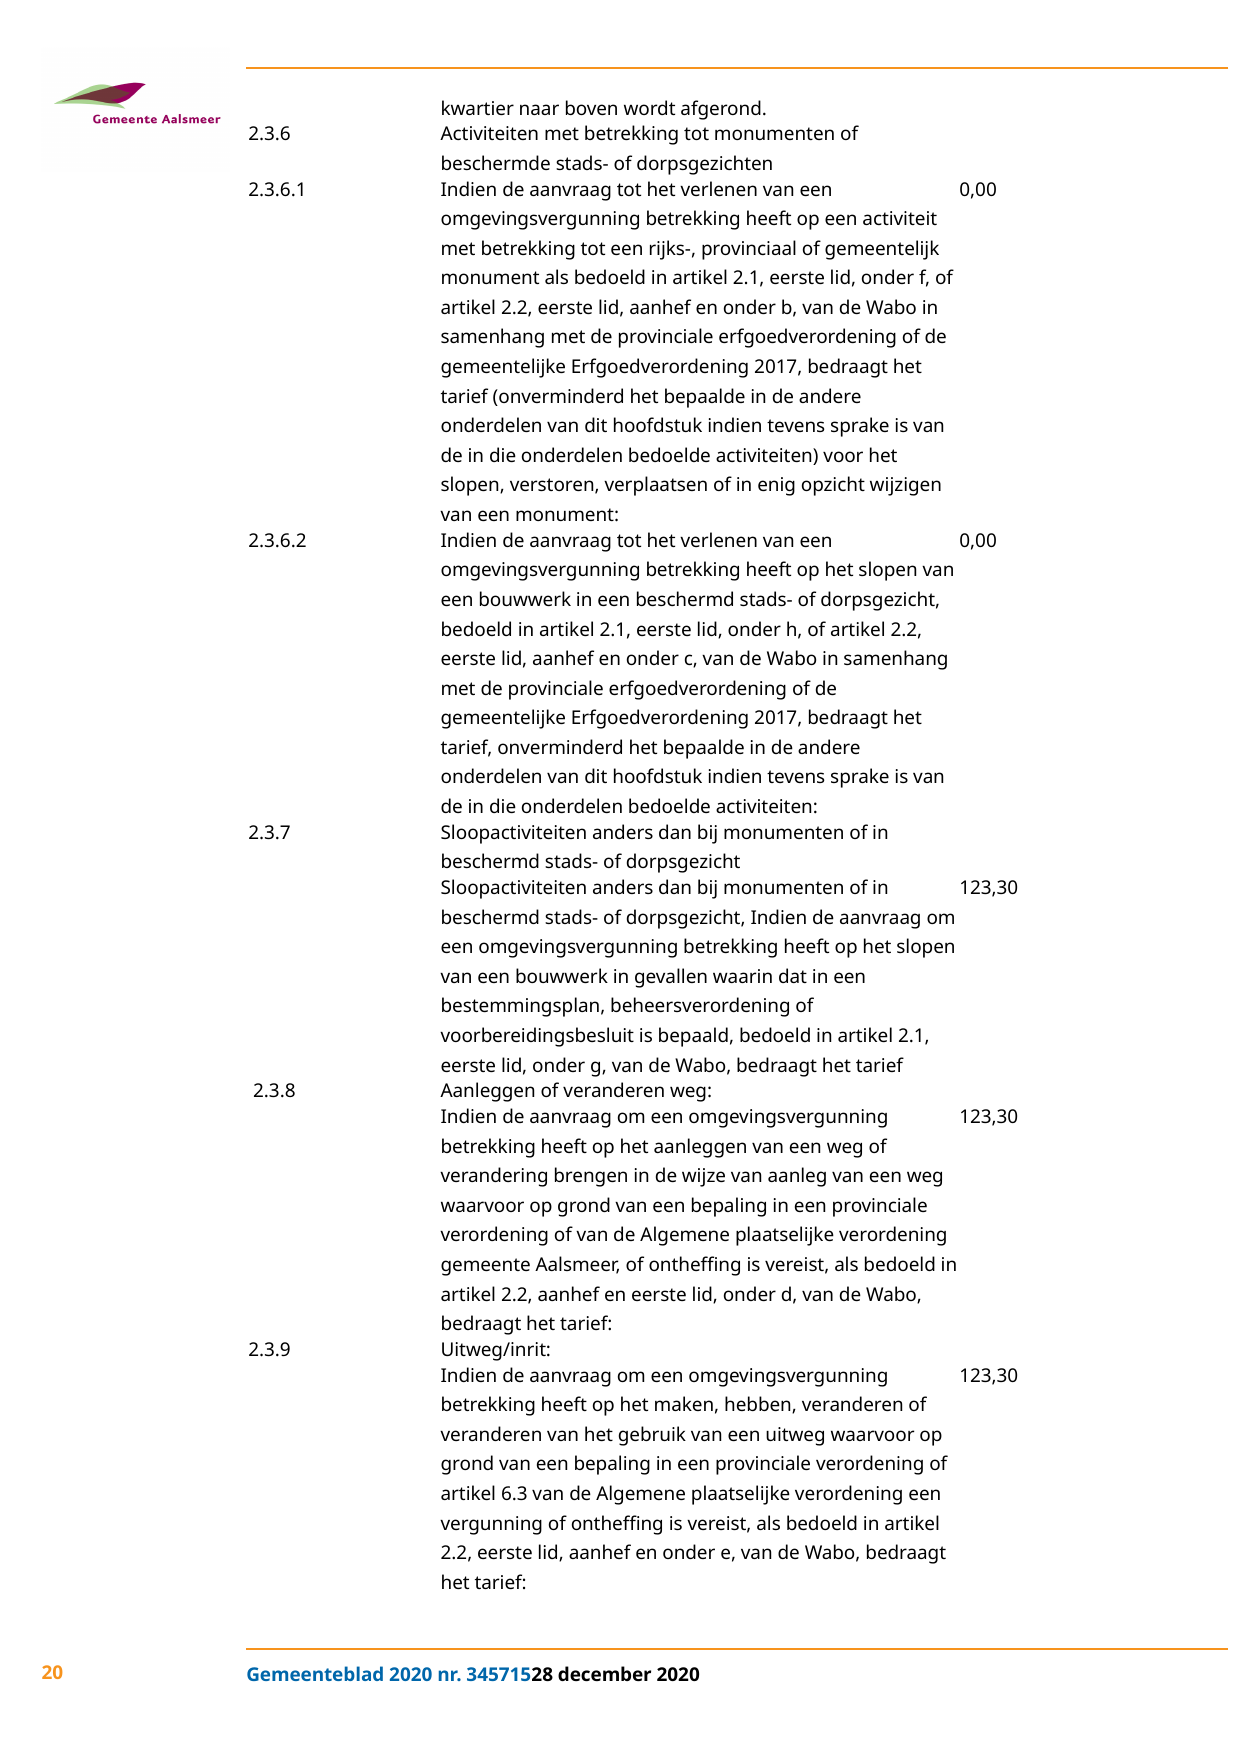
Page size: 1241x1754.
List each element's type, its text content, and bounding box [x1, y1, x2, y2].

table_cell [959, 819, 1152, 874]
table_cell Uitweg/inrit: [440, 1336, 959, 1362]
table_cell 2.3.6 [248, 121, 440, 176]
table_cell Sloopactiviteiten anders dan bij monumenten of in beschermd stads- of dorpsgezicht, Indien de aanvraag om een omgevingsvergunning betrekking heeft op het slopen van een bouwwerk in gevallen waarin dat in een bestemmingsplan, beheersverordening of voorbereidingsbesluit is bepaald, bedoeld in artikel 2.1, eerste lid, onder g, van de Wabo, bedraagt het tarief [440, 874, 959, 1077]
table_cell Aanleggen of veranderen weg: [440, 1078, 959, 1103]
table_cell 123,30 [959, 874, 1152, 1077]
table_cell [959, 121, 1152, 176]
table_cell Indien de aanvraag tot het verlenen van een omgevingsvergunning betrekking heeft op een activiteit met betrekking tot een rijks-, provinciaal of gemeentelijk monument als bedoeld in artikel 2.1, eerste lid, onder f, of artikel 2.2, eerste lid, aanhef en onder b, van de Wabo in samenhang met de provinciale erfgoedverordening of de gemeentelijke Erfgoedverordening 2017, bedraagt het tarief (onverminderd het bepaalde in de andere onderdelen van dit hoofdstuk indien tevens sprake is van de in die onderdelen bedoelde activiteiten) voor het slopen, verstoren, verplaatsen of in enig opzicht wijzigen van een monument: [440, 176, 959, 527]
table_cell [248, 1103, 440, 1336]
table_cell 123,30 [959, 1362, 1152, 1594]
table_cell [248, 874, 440, 1077]
picture [41, 47, 231, 172]
table_cell [959, 1078, 1152, 1103]
table_cell [959, 95, 1152, 121]
table_cell 0,00 [959, 176, 1152, 527]
table_cell Sloopactiviteiten anders dan bij monumenten of in beschermd stads- of dorpsgezicht [440, 819, 959, 874]
table_cell Indien de aanvraag om een omgevingsvergunning betrekking heeft op het aanleggen van een weg of verandering brengen in de wijze van aanleg van een weg waarvoor op grond van een bepaling in een provinciale verordening of van de Algemene plaatselijke verordening gemeente Aalsmeer, of ontheffing is vereist, als bedoeld in artikel 2.2, aanhef en eerste lid, onder d, van de Wabo, bedraagt het tarief: [440, 1103, 959, 1336]
table_cell 2.3.6.1 [248, 176, 440, 527]
table_cell 2.3.6.2 [248, 527, 440, 819]
table_cell [248, 95, 440, 121]
table_cell [248, 1362, 440, 1594]
table_cell [959, 1336, 1152, 1362]
table_cell kwartier naar boven wordt afgerond. [440, 95, 959, 121]
table_cell 2.3.7 [248, 819, 440, 874]
table_cell Indien de aanvraag tot het verlenen van een omgevingsvergunning betrekking heeft op het slopen van een bouwwerk in een beschermd stads- of dorpsgezicht, bedoeld in artikel 2.1, eerste lid, onder h, of artikel 2.2, eerste lid, aanhef en onder c, van de Wabo in samenhang met de provinciale erfgoedverordening of de gemeentelijke Erfgoedverordening 2017, bedraagt het tarief, onverminderd het bepaalde in de andere onderdelen van dit hoofdstuk indien tevens sprake is van de in die onderdelen bedoelde activiteiten: [440, 527, 959, 819]
table_cell 0,00 [959, 527, 1152, 819]
table_cell 2.3.8 [248, 1078, 440, 1103]
table_cell Activiteiten met betrekking tot monumenten of beschermde stads- of dorpsgezichten [440, 121, 959, 176]
table_cell 2.3.9 [248, 1336, 440, 1362]
table_cell 123,30 [959, 1103, 1152, 1336]
table_cell Indien de aanvraag om een omgevingsvergunning betrekking heeft op het maken, hebben, veranderen of veranderen van het gebruik van een uitweg waarvoor op grond van een bepaling in een provinciale verordening of artikel 6.3 van de Algemene plaatselijke verordening een vergunning of ontheffing is vereist, als bedoeld in artikel 2.2, eerste lid, aanhef en onder e, van de Wabo, bedraagt het tarief: [440, 1362, 959, 1594]
